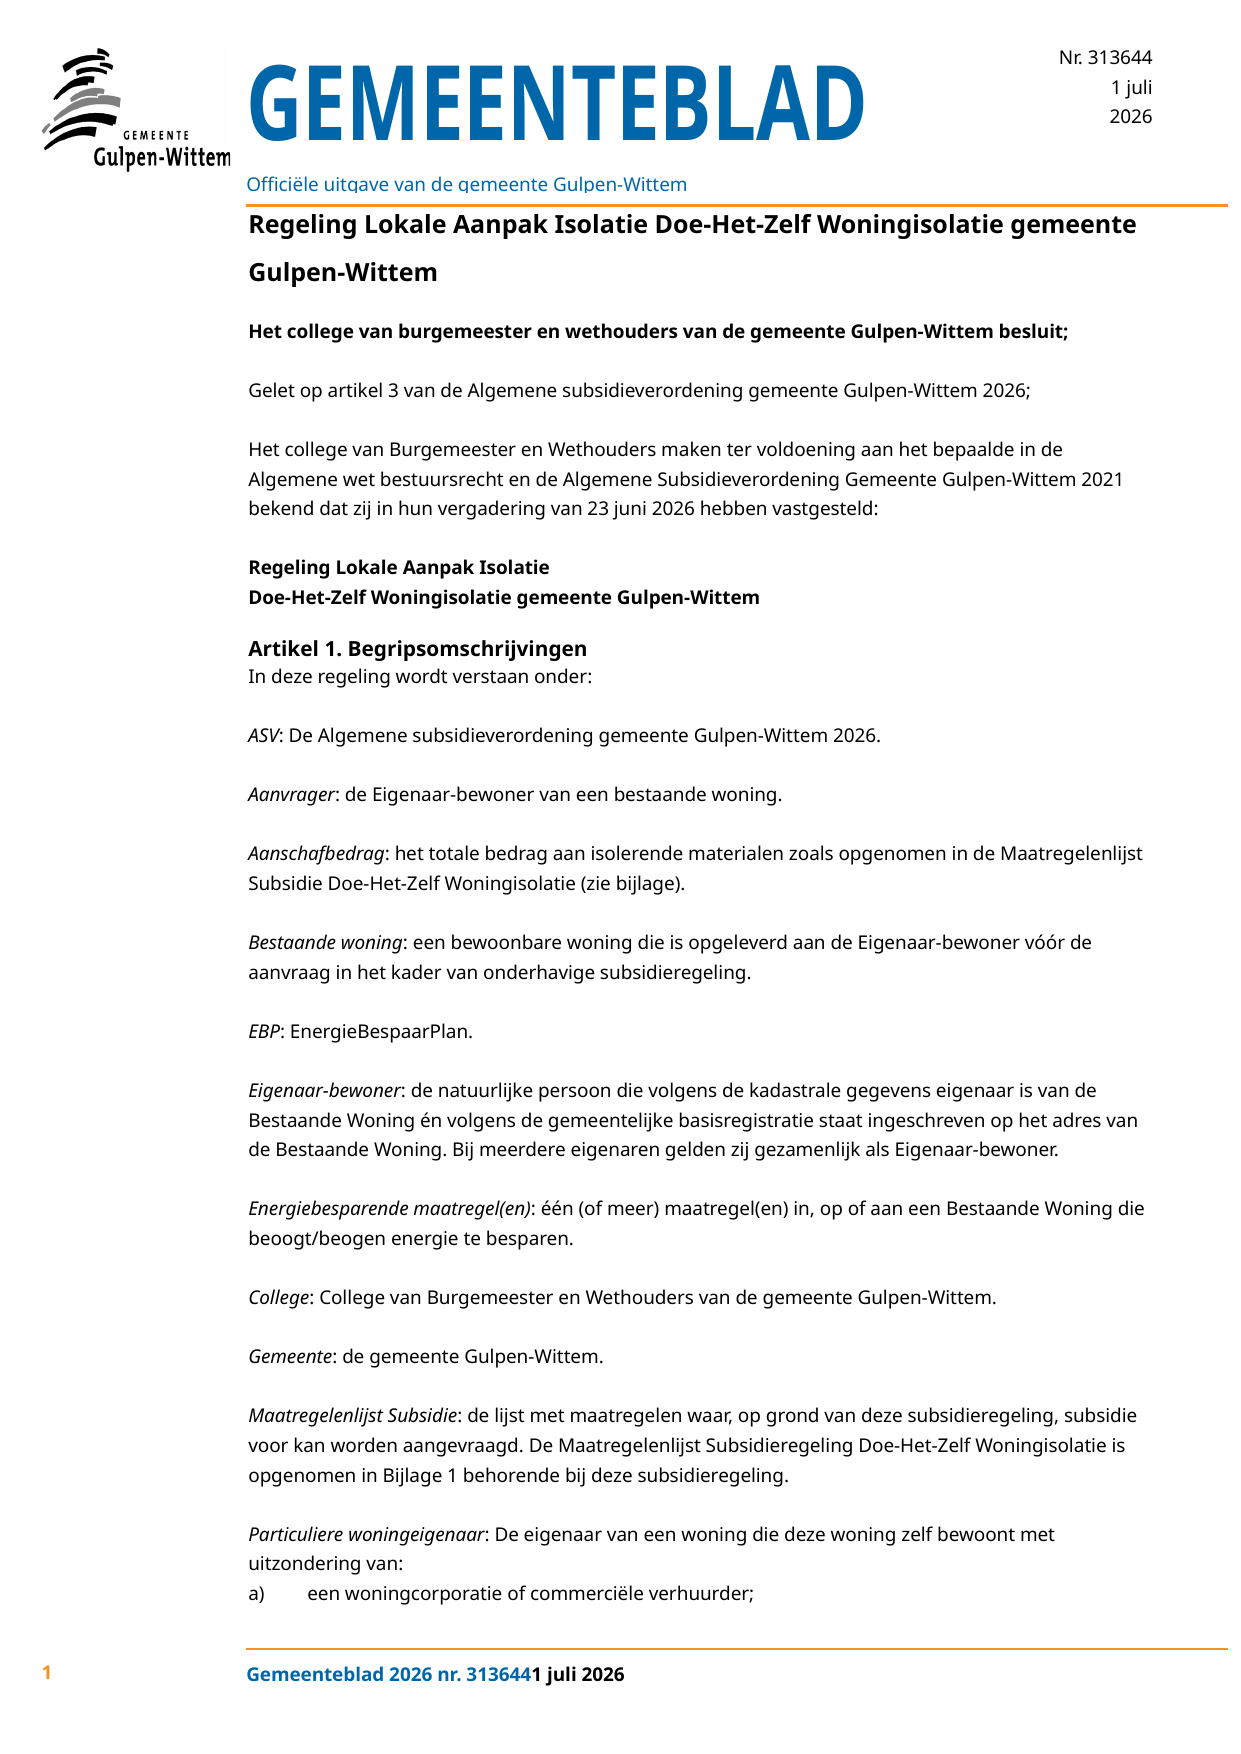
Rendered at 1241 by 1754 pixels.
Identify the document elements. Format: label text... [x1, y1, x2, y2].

text EBP: EnergieBespaarPlan. [248, 1018, 1152, 1044]
text Regeling Lokale Aanpak Isolatie [248, 554, 1152, 580]
text In deze regeling wordt verstaan onder: [248, 663, 1152, 689]
text Gemeente: de gemeente Gulpen-Wittem. [248, 1343, 1152, 1369]
text Het college van Burgemeester en Wethouders maken ter voldoening aan het bepaalde in de Algemene wet bestuursrecht en de Algemene Subsidieverordening Gemeente Gulpen-Wittem 2021 bekend dat zij in hun vergadering van 23 juni 2026 hebben vastgesteld: [248, 436, 1152, 521]
text Maatregelenlijst Subsidie: de lijst met maatregelen waar, op grond van deze subsidieregeling, subsidie voor kan worden aangevraagd. De Maatregelenlijst Subsidieregeling Doe-Het-Zelf Woningisolatie is opgenomen in Bijlage 1 behorende bij deze subsidieregeling. [248, 1403, 1152, 1487]
text Artikel 1. Begripsomschrijvingen [248, 634, 1152, 663]
text Doe-Het-Zelf Woningisolatie gemeente Gulpen-Wittem [248, 584, 1152, 610]
text ASV: De Algemene subsidieverordening gemeente Gulpen-Wittem 2026. [248, 722, 1152, 748]
text Particuliere woningeigenaar: De eigenaar van een woning die deze woning zelf bewoont met uitzondering van: [248, 1521, 1152, 1576]
list een woningcorporatie of commerciële verhuurder; [248, 1580, 1152, 1606]
text Aanvrager: de Eigenaar-bewoner van een bestaande woning. [248, 781, 1152, 807]
picture [41, 47, 231, 172]
text Aanschafbedrag: het totale bedrag aan isolerende materialen zoals opgenomen in de Maatregelenlijst Subsidie Doe-Het-Zelf Woningisolatie (zie bijlage). [248, 841, 1152, 896]
text Gelet op artikel 3 van de Algemene subsidieverordening gemeente Gulpen-Wittem 2026; [248, 377, 1152, 403]
text Bestaande woning: een bewoonbare woning die is opgeleverd aan de Eigenaar-bewoner vóór de aanvraag in het kader van onderhavige subsidieregeling. [248, 929, 1152, 984]
text Eigenaar-bewoner: de natuurlijke persoon die volgens de kadastrale gegevens eigenaar is van de Bestaande Woning én volgens de gemeentelijke basisregistratie staat ingeschreven op het adres van de Bestaande Woning. Bij meerdere eigenaren gelden zij gezamenlijk als Eigenaar-bewoner. [248, 1077, 1152, 1162]
text Energiebesparende maatregel(en): één (of meer) maatregel(en) in, op of aan een Bestaande Woning die beoogt/beogen energie te besparen. [248, 1196, 1152, 1251]
text College: College van Burgemeester en Wethouders van de gemeente Gulpen-Wittem. [248, 1284, 1152, 1310]
text Het college van burgemeester en wethouders van de gemeente Gulpen-Wittem besluit; [248, 318, 1152, 344]
text Regeling Lokale Aanpak Isolatie Doe-Het-Zelf Woningisolatie gemeente Gulpen-Wittem [248, 207, 1152, 288]
